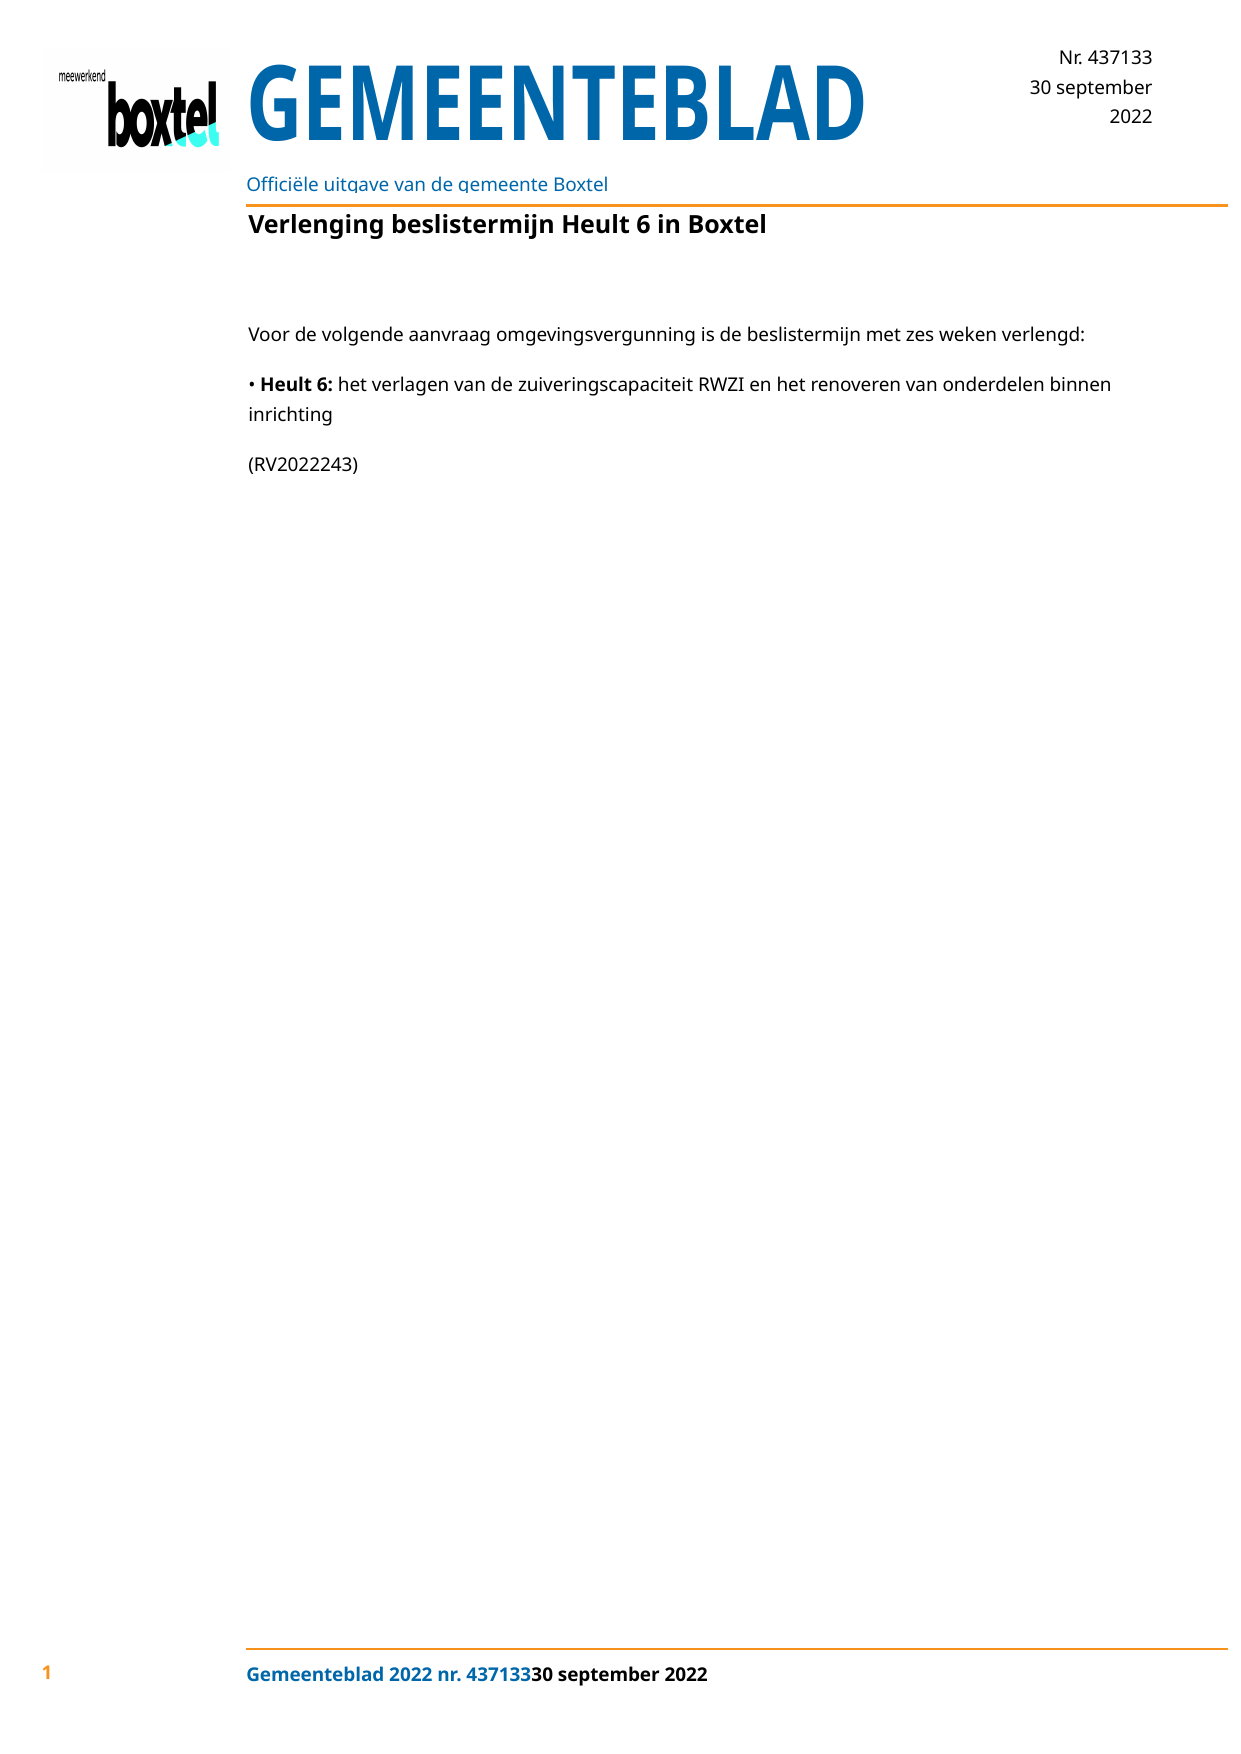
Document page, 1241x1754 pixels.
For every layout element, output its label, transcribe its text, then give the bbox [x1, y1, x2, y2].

text (RV2022243) [248, 451, 1152, 477]
picture [41, 47, 231, 172]
text Verlenging beslistermijn Heult 6 in Boxtel [248, 207, 1152, 241]
text Voor de volgende aanvraag omgevingsvergunning is de beslistermijn met zes weken verlengd: [248, 321, 1152, 346]
text • Heult 6: het verlagen van de zuiveringscapaciteit RWZI en het renoveren van onderdelen binnen inrichting [248, 371, 1152, 426]
